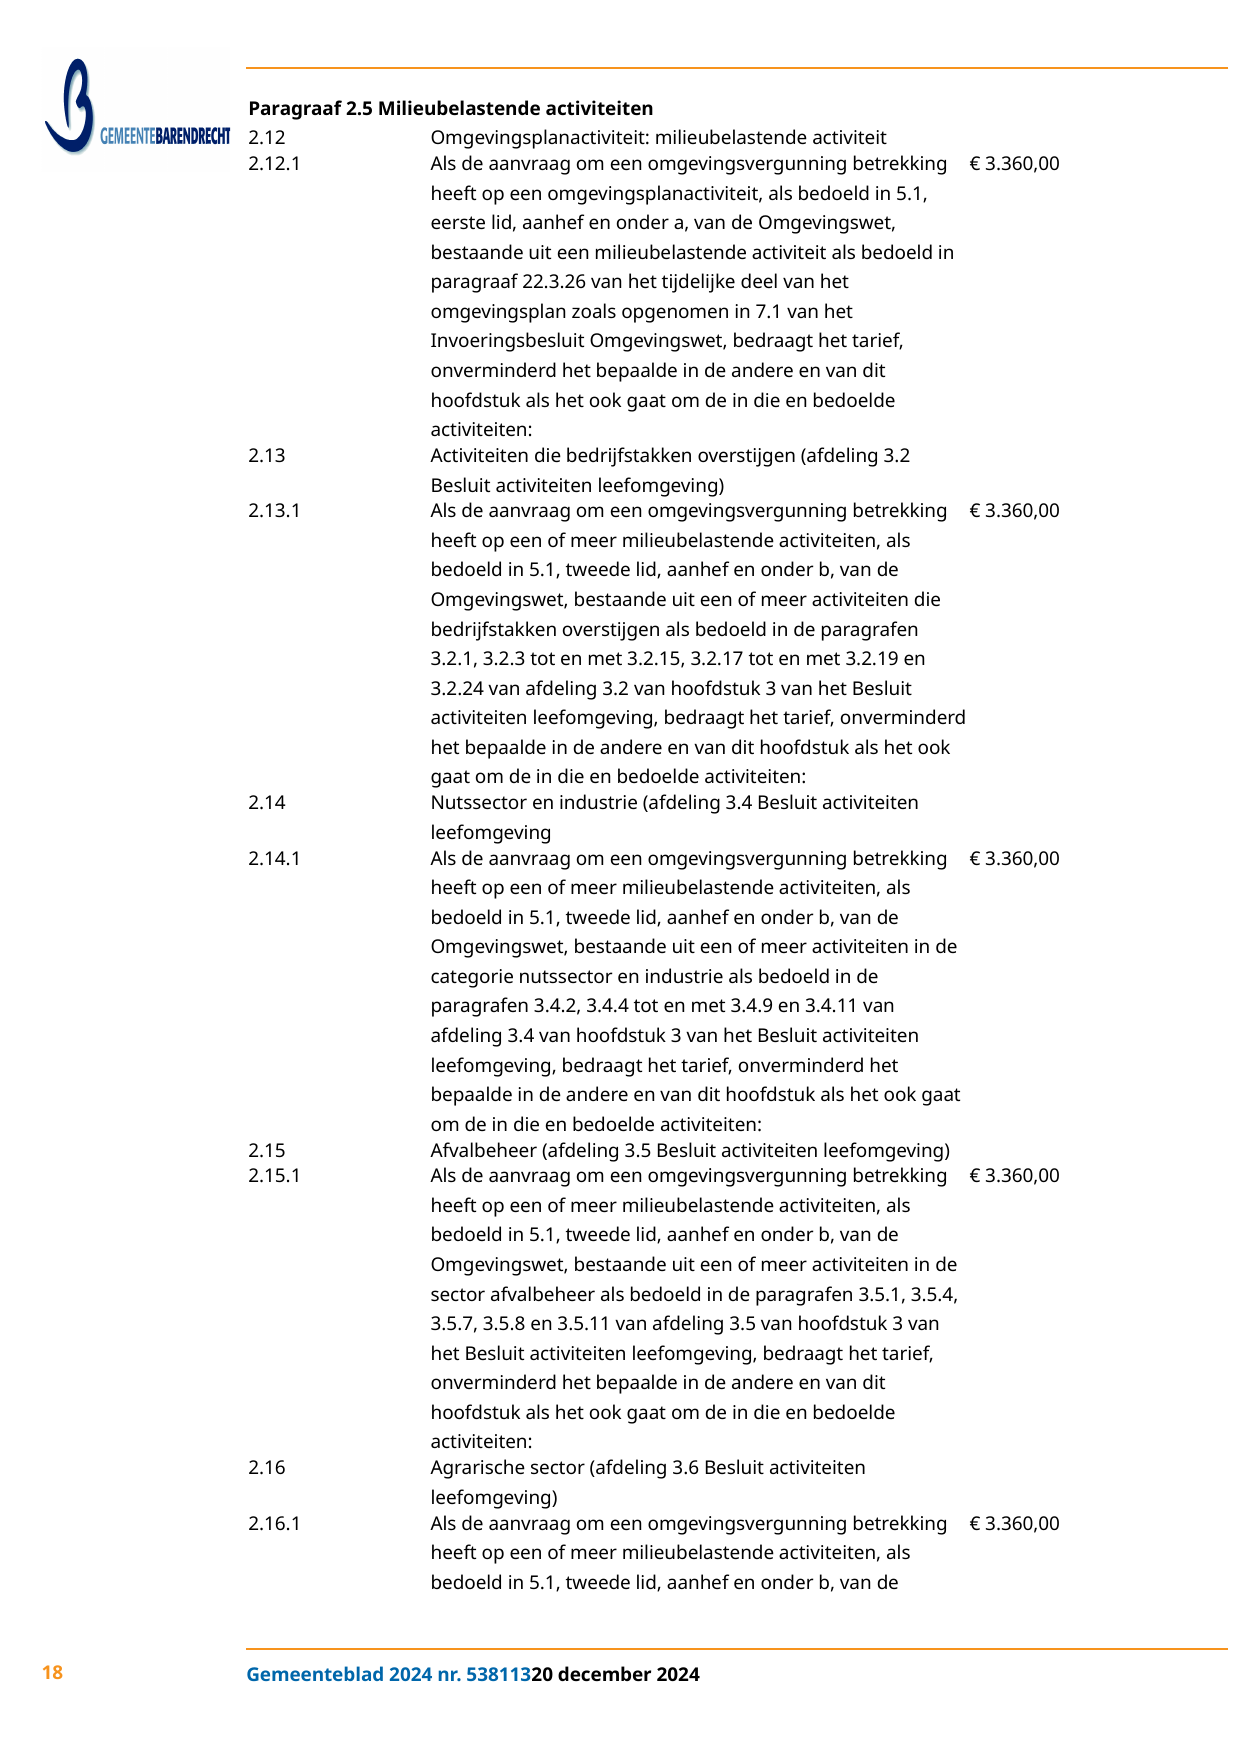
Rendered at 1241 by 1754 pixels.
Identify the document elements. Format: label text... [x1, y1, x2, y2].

table_cell 2.15.1 [248, 1163, 430, 1454]
table_cell € 3.360,00 [969, 845, 1152, 1137]
table_cell 2.16 [248, 1455, 430, 1510]
table_cell 2.14 [248, 790, 430, 845]
table_cell € 3.360,00 [969, 498, 1152, 789]
table_cell Als de aanvraag om een omgevingsvergunning betrekking heeft op een of meer milieubelastende activiteiten, als bedoeld in 5.1, tweede lid, aanhef en onder b, van de Omgevingswet, bestaande uit een of meer activiteiten die bedrijfstakken overstijgen als bedoeld in de paragrafen 3.2.1, 3.2.3 tot en met 3.2.15, 3.2.17 tot en met 3.2.19 en 3.2.24 van afdeling 3.2 van hoofdstuk 3 van het Besluit activiteiten leefomgeving, bedraagt het tarief, onverminderd het bepaalde in de andere en van dit hoofdstuk als het ook gaat om de in die en bedoelde activiteiten: [430, 498, 969, 789]
table_cell 2.13 [248, 442, 430, 497]
table_cell [969, 1137, 1152, 1162]
table_cell Als de aanvraag om een omgevingsvergunning betrekking heeft op een of meer milieubelastende activiteiten, als bedoeld in 5.1, tweede lid, aanhef en onder b, van de [430, 1510, 969, 1595]
table_cell € 3.360,00 [969, 1163, 1152, 1454]
table_header 2.12 [248, 125, 430, 150]
table_cell € 3.360,00 [969, 1510, 1152, 1595]
table_cell 2.12.1 [248, 150, 430, 442]
picture [41, 47, 231, 172]
table_cell Nutssector en industrie (afdeling 3.4 Besluit activiteiten leefomgeving [430, 790, 969, 845]
table_cell [969, 442, 1152, 497]
table_cell 2.13.1 [248, 498, 430, 789]
text Paragraaf 2.5 Milieubelastende activiteiten [248, 95, 1152, 121]
table_cell Afvalbeheer (afdeling 3.5 Besluit activiteiten leefomgeving) [430, 1137, 969, 1162]
table_cell Activiteiten die bedrijfstakken overstijgen (afdeling 3.2 Besluit activiteiten leefomgeving) [430, 442, 969, 497]
table_cell [969, 1455, 1152, 1510]
table_cell Als de aanvraag om een omgevingsvergunning betrekking heeft op een of meer milieubelastende activiteiten, als bedoeld in 5.1, tweede lid, aanhef en onder b, van de Omgevingswet, bestaande uit een of meer activiteiten in de categorie nutssector en industrie als bedoeld in de paragrafen 3.4.2, 3.4.4 tot en met 3.4.9 en 3.4.11 van afdeling 3.4 van hoofdstuk 3 van het Besluit activiteiten leefomgeving, bedraagt het tarief, onverminderd het bepaalde in de andere en van dit hoofdstuk als het ook gaat om de in die en bedoelde activiteiten: [430, 845, 969, 1137]
table_header Omgevingsplanactiviteit: milieubelastende activiteit [430, 125, 969, 150]
table_cell [969, 790, 1152, 845]
table_cell 2.15 [248, 1137, 430, 1162]
table_cell Als de aanvraag om een omgevingsvergunning betrekking heeft op een omgevingsplanactiviteit, als bedoeld in 5.1, eerste lid, aanhef en onder a, van de Omgevingswet, bestaande uit een milieubelastende activiteit als bedoeld in paragraaf 22.3.26 van het tijdelijke deel van het omgevingsplan zoals opgenomen in 7.1 van het Invoeringsbesluit Omgevingswet, bedraagt het tarief, onverminderd het bepaalde in de andere en van dit hoofdstuk als het ook gaat om de in die en bedoelde activiteiten: [430, 150, 969, 442]
table_header [969, 125, 1152, 150]
table_cell € 3.360,00 [969, 150, 1152, 442]
table_cell 2.16.1 [248, 1510, 430, 1595]
table_cell 2.14.1 [248, 845, 430, 1137]
table_cell Als de aanvraag om een omgevingsvergunning betrekking heeft op een of meer milieubelastende activiteiten, als bedoeld in 5.1, tweede lid, aanhef en onder b, van de Omgevingswet, bestaande uit een of meer activiteiten in de sector afvalbeheer als bedoeld in de paragrafen 3.5.1, 3.5.4, 3.5.7, 3.5.8 en 3.5.11 van afdeling 3.5 van hoofdstuk 3 van het Besluit activiteiten leefomgeving, bedraagt het tarief, onverminderd het bepaalde in de andere en van dit hoofdstuk als het ook gaat om de in die en bedoelde activiteiten: [430, 1163, 969, 1454]
table_cell Agrarische sector (afdeling 3.6 Besluit activiteiten leefomgeving) [430, 1455, 969, 1510]
